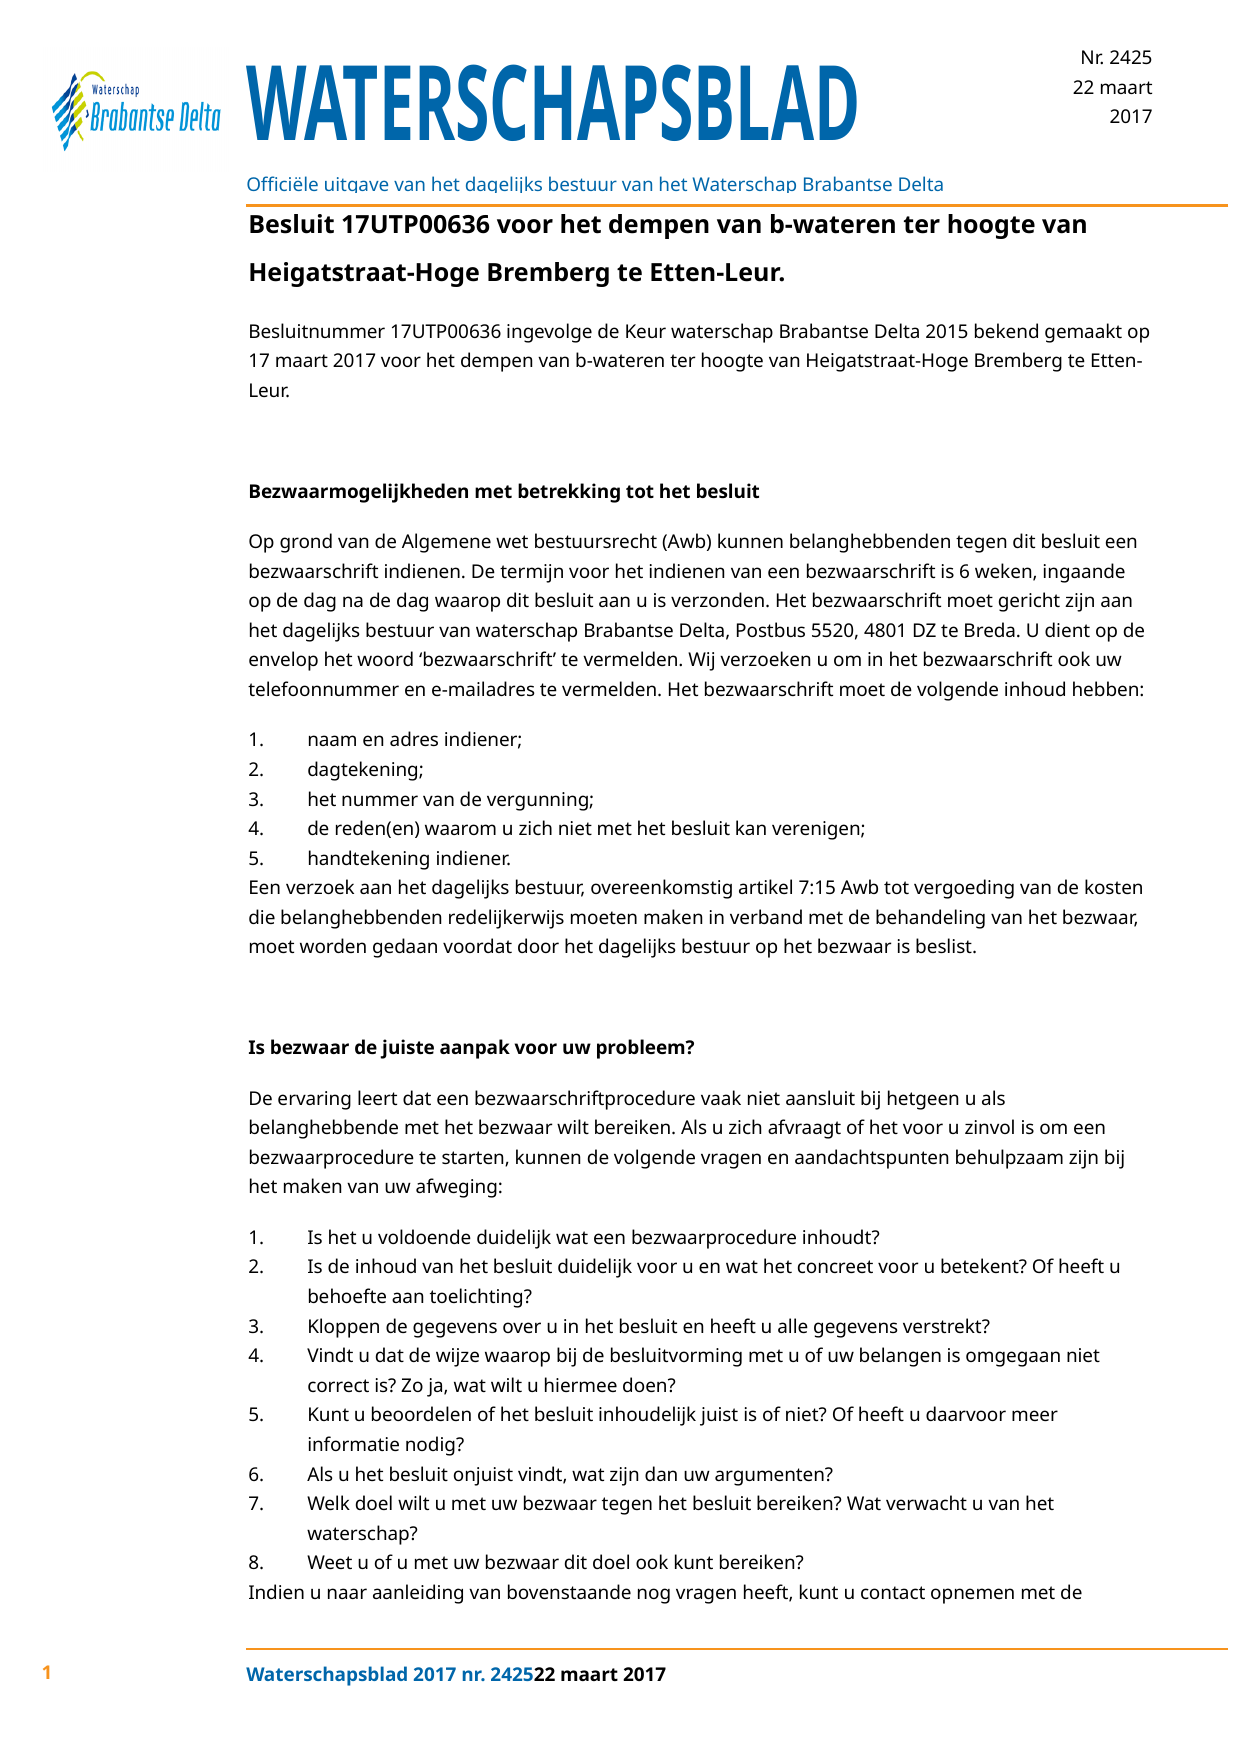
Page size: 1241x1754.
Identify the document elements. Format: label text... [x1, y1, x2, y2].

list Is het u voldoende duidelijk wat een bezwaarprocedure inhoudt? [248, 1224, 1152, 1250]
list Kunt u beoordelen of het besluit inhoudelijk juist is of niet? Of heeft u daarvoor meer informatie nodig? [248, 1402, 1152, 1457]
text Indien u naar aanleiding van bovenstaande nog vragen heeft, kunt u contact opnemen met de [248, 1579, 1152, 1605]
text Op grond van de Algemene wet bestuursrecht (Awb) kunnen belanghebbenden tegen dit besluit een bezwaarschrift indienen. De termijn voor het indienen van een bezwaarschrift is 6 weken, ingaande op de dag na de dag waarop dit besluit aan u is verzonden. Het bezwaarschrift moet gericht zijn aan het dagelijks bestuur van waterschap Brabantse Delta, Postbus 5520, 4801 DZ te Breda. U dient op de envelop het woord ‘bezwaarschrift’ te vermelden. Wij verzoeken u om in het bezwaarschrift ook uw telefoonnummer en e‑mailadres te vermelden. Het bezwaarschrift moet de volgende inhoud hebben: [248, 528, 1152, 702]
text Besluit 17UTP00636 voor het dempen van b-wateren ter hoogte van Heigatstraat-Hoge Bremberg te Etten-Leur. [248, 207, 1152, 288]
list naam en adres indiener; [248, 727, 1152, 752]
text Is bezwaar de juiste aanpak voor uw probleem? [248, 1034, 1152, 1060]
list Weet u of u met uw bezwaar dit doel ook kunt bereiken? [248, 1549, 1152, 1575]
text Besluitnummer 17UTP00636 ingevolge de Keur waterschap Brabantse Delta 2015 bekend gemaakt op 17 maart 2017 voor het dempen van b-wateren ter hoogte van Heigatstraat-Hoge Bremberg te Etten-Leur. [248, 318, 1152, 403]
list Als u het besluit onjuist vindt, wat zijn dan uw argumenten? [248, 1461, 1152, 1487]
list het nummer van de vergunning; [248, 786, 1152, 812]
list handtekening indiener. [248, 845, 1152, 871]
list Vindt u dat de wijze waarop bij de besluitvorming met u of uw belangen is omgegaan niet correct is? Zo ja, wat wilt u hiermee doen? [248, 1342, 1152, 1398]
list dagtekening; [248, 756, 1152, 782]
list Kloppen de gegevens over u in het besluit en heeft u alle gegevens verstrekt? [248, 1313, 1152, 1339]
list de reden(en) waarom u zich niet met het besluit kan verenigen; [248, 815, 1152, 841]
picture [41, 47, 231, 172]
list Is de inhoud van het besluit duidelijk voor u en wat het concreet voor u betekent? Of heeft u behoefte aan toelichting? [248, 1254, 1152, 1309]
text Een verzoek aan het dagelijks bestuur, overeenkomstig artikel 7:15 Awb tot vergoeding van de kosten die belanghebbenden redelijkerwijs moeten maken in verband met de behandeling van het bezwaar, moet worden gedaan voordat door het dagelijks bestuur op het bezwaar is beslist. [248, 874, 1152, 959]
text Bezwaarmogelijkheden met betrekking tot het besluit [248, 478, 1152, 504]
text De ervaring leert dat een bezwaarschriftprocedure vaak niet aansluit bij hetgeen u als belanghebbende met het bezwaar wilt bereiken. Als u zich afvraagt of het voor u zinvol is om een bezwaarprocedure te starten, kunnen de volgende vragen en aandachtspunten behulpzaam zijn bij het maken van uw afweging: [248, 1085, 1152, 1199]
list Welk doel wilt u met uw bezwaar tegen het besluit bereiken? Wat verwacht u van het waterschap? [248, 1490, 1152, 1546]
